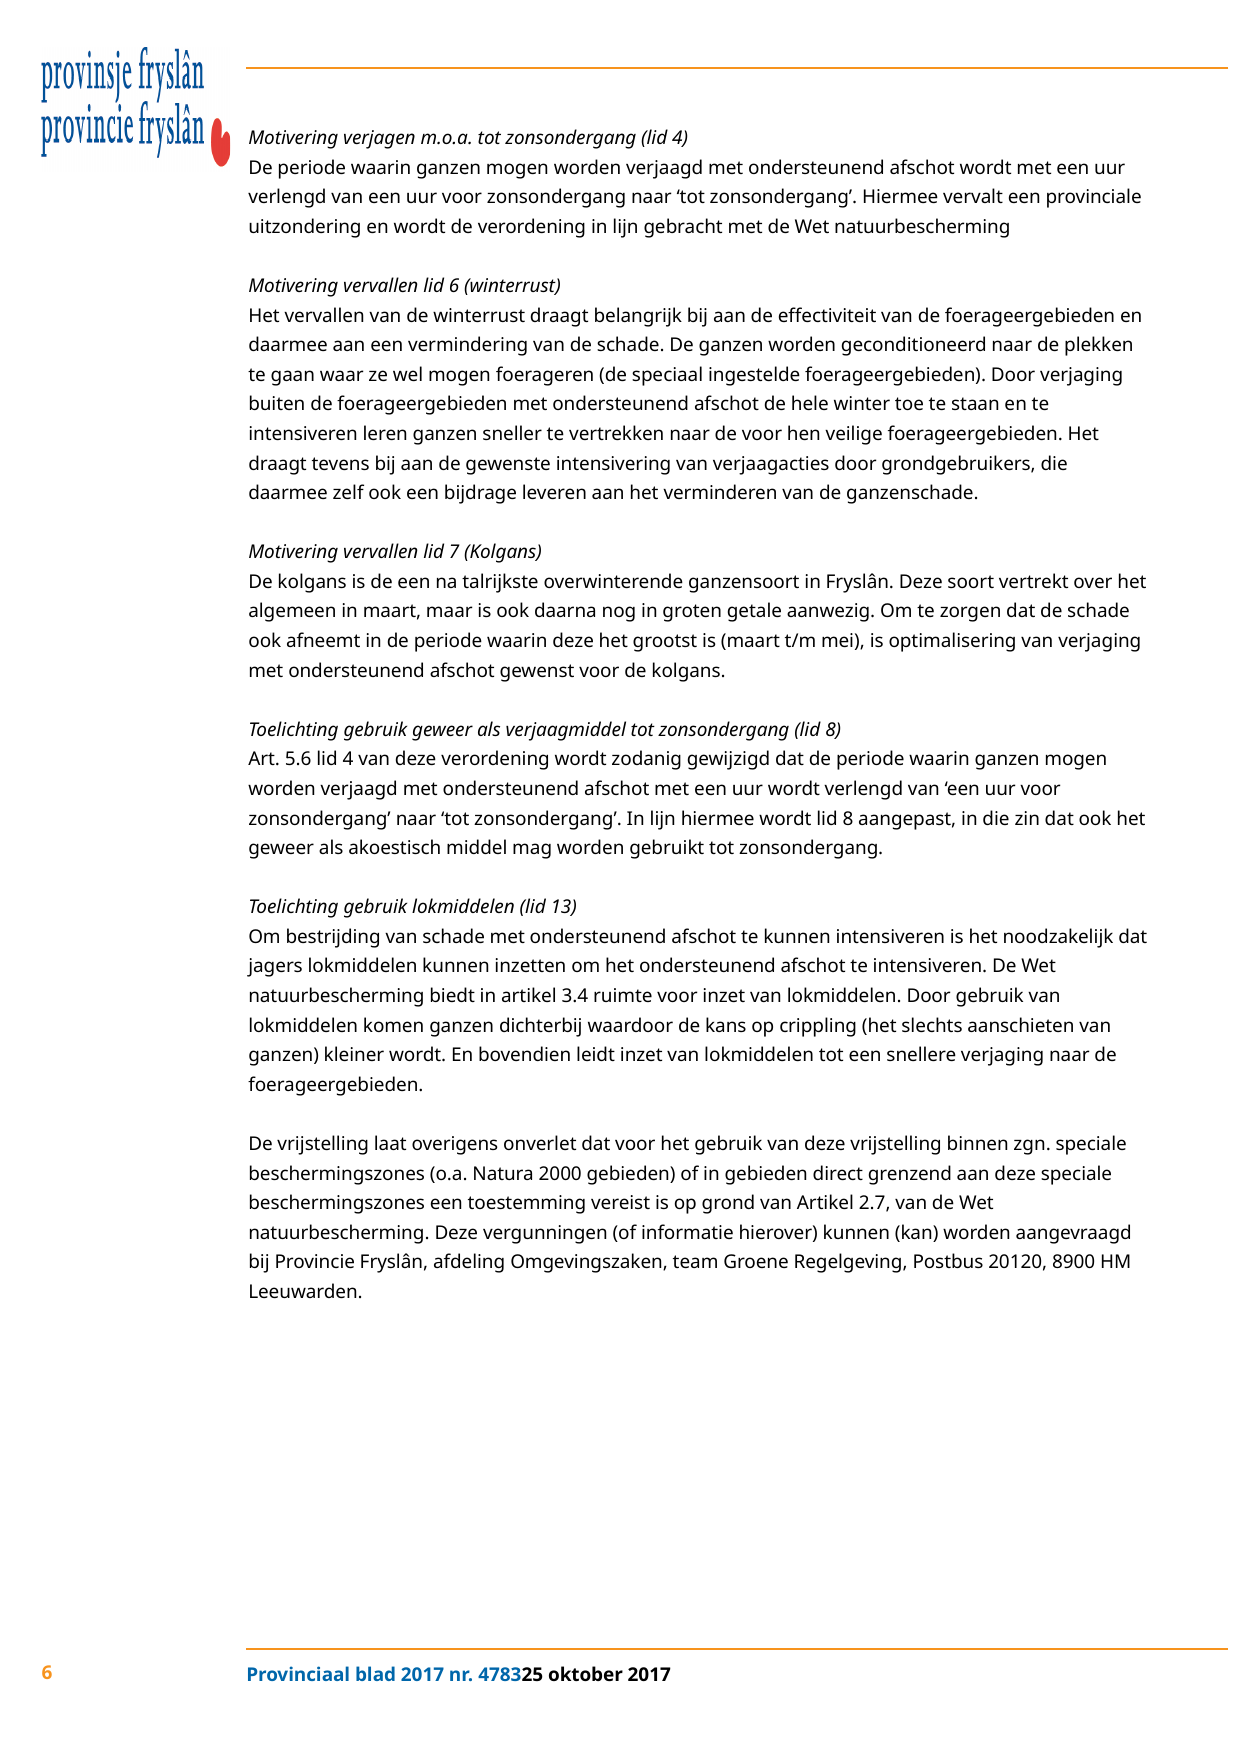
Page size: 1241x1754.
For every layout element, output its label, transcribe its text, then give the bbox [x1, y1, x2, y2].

text Toelichting gebruik lokmiddelen (lid 13) [248, 893, 1152, 919]
text De vrijstelling laat overigens onverlet dat voor het gebruik van deze vrijstelling binnen zgn. speciale beschermingszones (o.a. Natura 2000 gebieden) of in gebieden direct grenzend aan deze speciale beschermingszones een toestemming vereist is op grond van Artikel 2.7, van de Wet natuurbescherming. Deze vergunningen (of informatie hierover) kunnen (kan) worden aangevraagd bij Provincie Fryslân, afdeling Omgevingszaken, team Groene Regelgeving, Postbus 20120, 8900 HM Leeuwarden. [248, 1130, 1152, 1304]
text De periode waarin ganzen mogen worden verjaagd met ondersteunend afschot wordt met een uur verlengd van een uur voor zonsondergang naar ‘tot zonsondergang’. Hiermee vervalt een provinciale uitzondering en wordt de verordening in lijn gebracht met de Wet natuurbescherming [248, 154, 1152, 239]
text De kolgans is de een na talrijkste overwinterende ganzensoort in Fryslân. Deze soort vertrekt over het algemeen in maart, maar is ook daarna nog in groten getale aanwezig. Om te zorgen dat de schade ook afneemt in de periode waarin deze het grootst is (maart t/m mei), is optimalisering van verjaging met ondersteunend afschot gewenst voor de kolgans. [248, 568, 1152, 683]
text Om bestrijding van schade met ondersteunend afschot te kunnen intensiveren is het noodzakelijk dat jagers lokmiddelen kunnen inzetten om het ondersteunend afschot te intensiveren. De Wet natuurbescherming biedt in artikel 3.4 ruimte voor inzet van lokmiddelen. Door gebruik van lokmiddelen komen ganzen dichterbij waardoor de kans op crippling (het slechts aanschieten van ganzen) kleiner wordt. En bovendien leidt inzet van lokmiddelen tot een snellere verjaging naar de foerageergebieden. [248, 923, 1152, 1097]
picture [41, 47, 231, 172]
text Het vervallen van de winterrust draagt belangrijk bij aan de effectiviteit van de foerageergebieden en daarmee aan een vermindering van de schade. De ganzen worden geconditioneerd naar de plekken te gaan waar ze wel mogen foerageren (de speciaal ingestelde foerageergebieden). Door verjaging buiten de foerageergebieden met ondersteunend afschot de hele winter toe te staan en te intensiveren leren ganzen sneller te vertrekken naar de voor hen veilige foerageergebieden. Het draagt tevens bij aan de gewenste intensivering van verjaagacties door grondgebruikers, die daarmee zelf ook een bijdrage leveren aan het verminderen van de ganzenschade. [248, 302, 1152, 505]
text Motivering vervallen lid 6 (winterrust) [248, 272, 1152, 298]
text Motivering verjagen m.o.a. tot zonsondergang (lid 4) [248, 124, 1152, 150]
text Motivering vervallen lid 7 (Kolgans) [248, 538, 1152, 564]
text Toelichting gebruik geweer als verjaagmiddel tot zonsondergang (lid 8) [248, 716, 1152, 742]
text Art. 5.6 lid 4 van deze verordening wordt zodanig gewijzigd dat de periode waarin ganzen mogen worden verjaagd met ondersteunend afschot met een uur wordt verlengd van ‘een uur voor zonsondergang’ naar ‘tot zonsondergang’. In lijn hiermee wordt lid 8 aangepast, in die zin dat ook het geweer als akoestisch middel mag worden gebruikt tot zonsondergang. [248, 746, 1152, 860]
